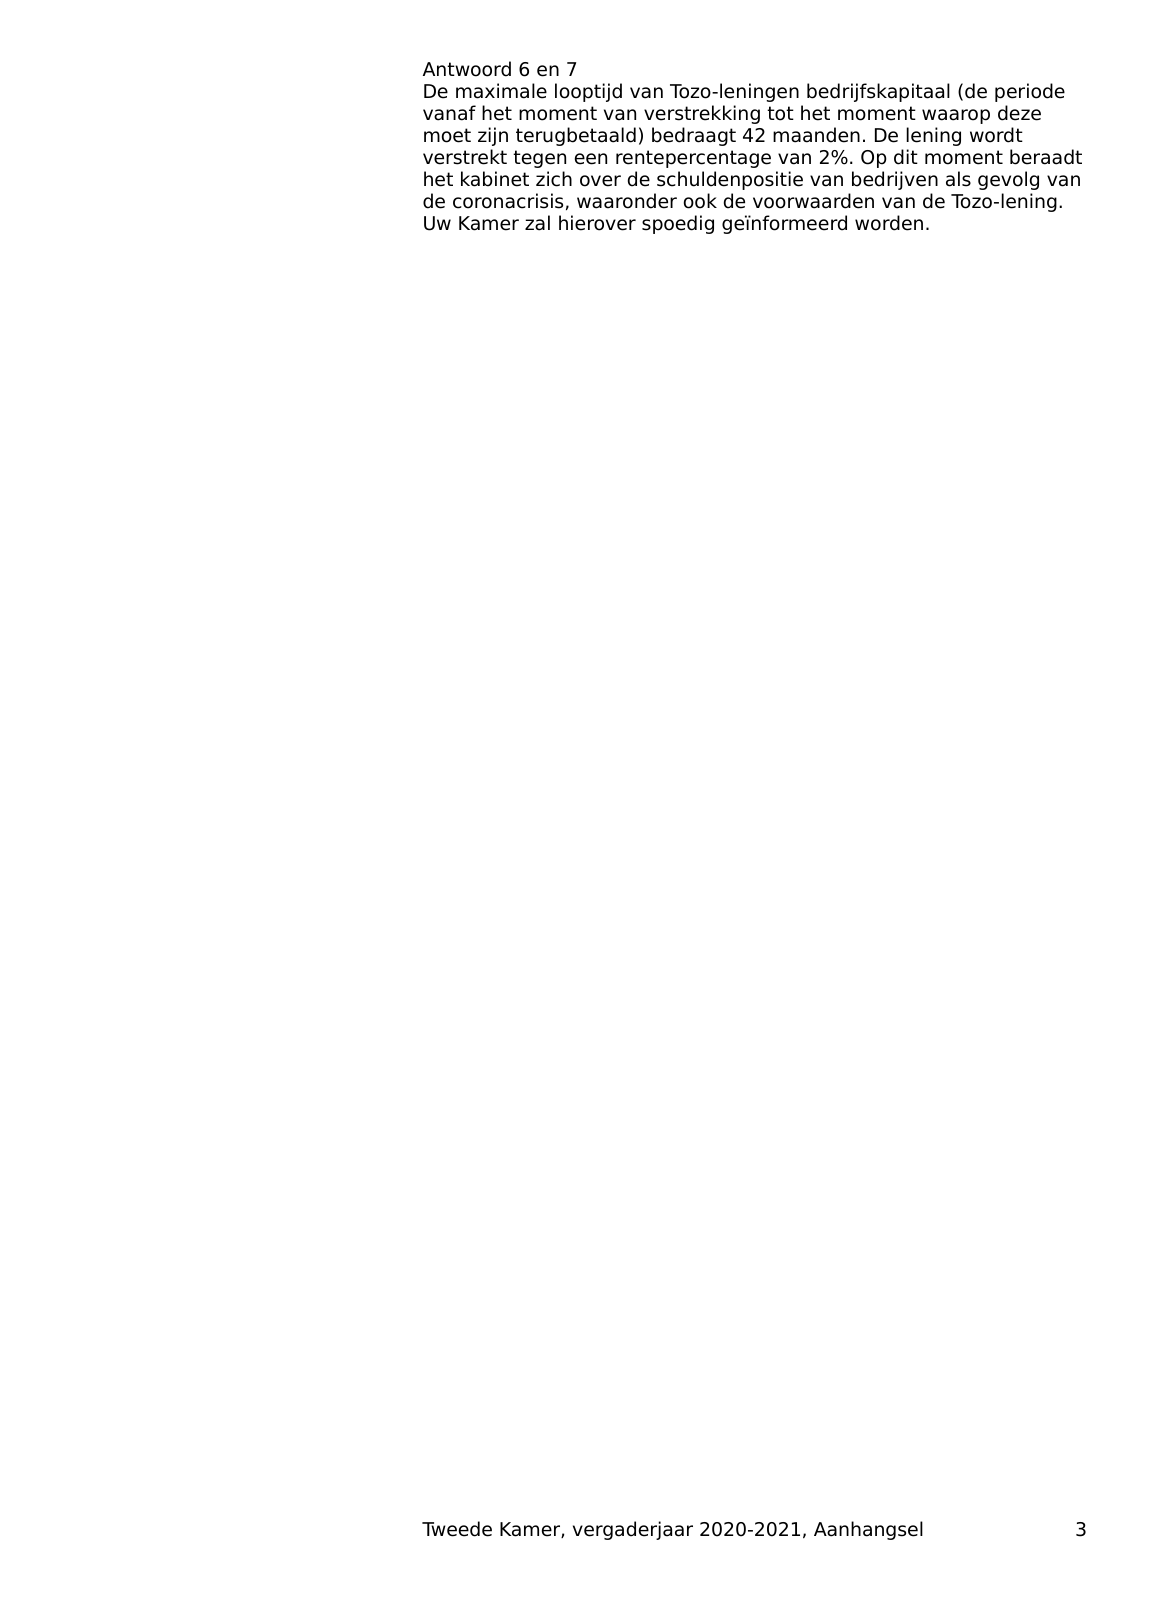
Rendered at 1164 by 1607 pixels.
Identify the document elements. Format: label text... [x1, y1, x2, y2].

text De maximale looptijd van Tozo-leningen bedrijfskapitaal (de periode vanaf het moment van verstrekking tot het moment waarop deze moet zijn terugbetaald) bedraagt 42 maanden. De lening wordt verstrekt tegen een rentepercentage van 2%. Op dit moment beraadt het kabinet zich over de schuldenpositie van bedrijven als gevolg van de coronacrisis, waaronder ook de voorwaarden van de Tozo-lening. Uw Kamer zal hierover spoedig geïnformeerd worden. [422, 81, 1087, 235]
text Antwoord 6 en 7 [422, 59, 1087, 81]
